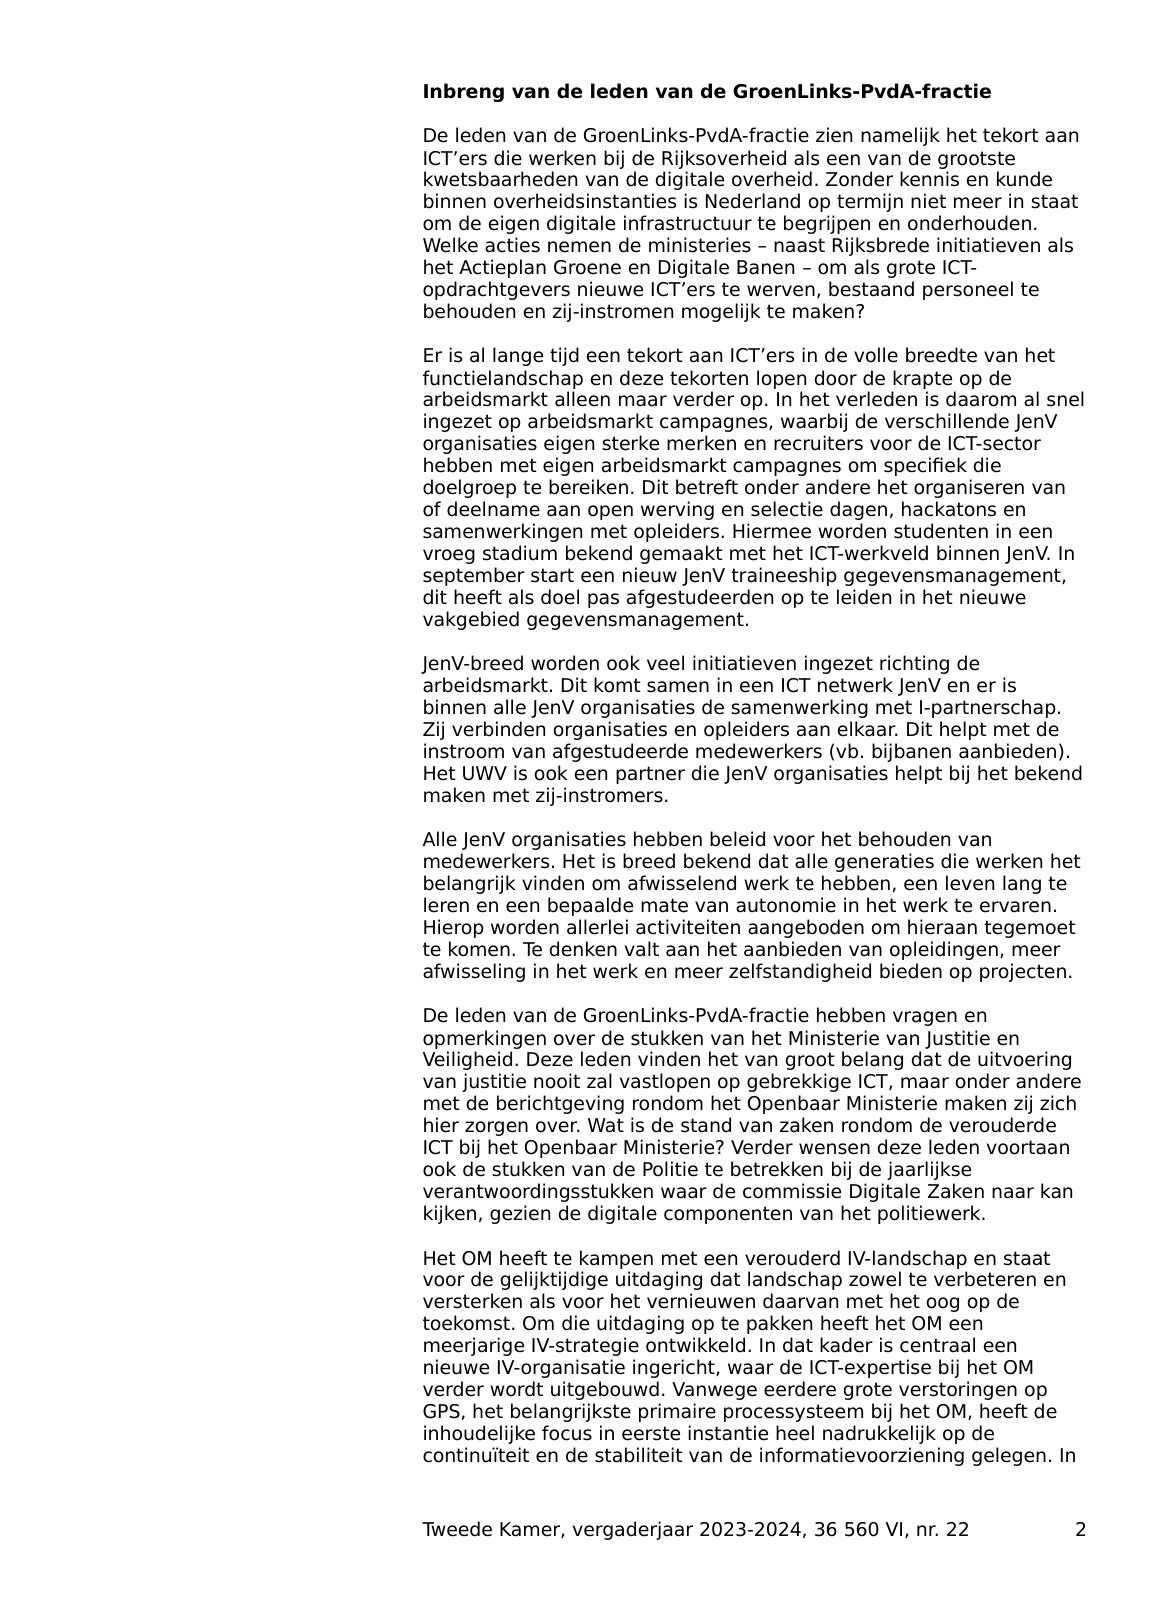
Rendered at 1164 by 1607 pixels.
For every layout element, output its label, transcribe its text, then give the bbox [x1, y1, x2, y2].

subtitle Inbreng van de leden van de GroenLinks-PvdA-fractie [422, 81, 1087, 103]
text Er is al lange tijd een tekort aan ICT’ers in de volle breedte van het functielandschap en deze tekorten lopen door de krapte op de arbeidsmarkt alleen maar verder op. In het verleden is daarom al snel ingezet op arbeidsmarkt campagnes, waarbij de verschillende JenV organisaties eigen sterke merken en recruiters voor de ICT-sector hebben met eigen arbeidsmarkt campagnes om specifiek die doelgroep te bereiken. Dit betreft onder andere het organiseren van of deelname aan open werving en selectie dagen, hackatons en samenwerkingen met opleiders. Hiermee worden studenten in een vroeg stadium bekend gemaakt met het ICT-werkveld binnen JenV. In september start een nieuw JenV traineeship gegevensmanagement, dit heeft als doel pas afgestudeerden op te leiden in het nieuwe vakgebied gegevensmanagement. [422, 345, 1087, 631]
text De leden van de GroenLinks-PvdA-fractie hebben vragen en opmerkingen over de stukken van het Ministerie van Justitie en Veiligheid. Deze leden vinden het van groot belang dat de uitvoering van justitie nooit zal vastlopen op gebrekkige ICT, maar onder andere met de berichtgeving rondom het Openbaar Ministerie maken zij zich hier zorgen over. Wat is de stand van zaken rondom de verouderde ICT bij het Openbaar Ministerie? Verder wensen deze leden voortaan ook de stukken van de Politie te betrekken bij de jaarlijkse verantwoordingsstukken waar de commissie Digitale Zaken naar kan kijken, gezien de digitale componenten van het politiewerk. [422, 1005, 1087, 1225]
text Welke acties nemen de ministeries – naast Rijksbrede initiatieven als het Actieplan Groene en Digitale Banen – om als grote ICT-opdrachtgevers nieuwe ICT’ers te werven, bestaand personeel te behouden en zij-instromen mogelijk te maken? [422, 235, 1087, 323]
text JenV-breed worden ook veel initiatieven ingezet richting de arbeidsmarkt. Dit komt samen in een ICT netwerk JenV en er is binnen alle JenV organisaties de samenwerking met I-partnerschap. Zij verbinden organisaties en opleiders aan elkaar. Dit helpt met de instroom van afgestudeerde medewerkers (vb. bijbanen aanbieden). Het UWV is ook een partner die JenV organisaties helpt bij het bekend maken met zij-instromers. [422, 653, 1087, 807]
text De leden van de GroenLinks-PvdA-fractie zien namelijk het tekort aan ICT’ers die werken bij de Rijksoverheid als een van de grootste kwetsbaarheden van de digitale overheid. Zonder kennis en kunde binnen overheidsinstanties is Nederland op termijn niet meer in staat om de eigen digitale infrastructuur te begrijpen en onderhouden. [422, 125, 1087, 235]
text Het OM heeft te kampen met een verouderd IV-landschap en staat voor de gelijktijdige uitdaging dat landschap zowel te verbeteren en versterken als voor het vernieuwen daarvan met het oog op de toekomst. Om die uitdaging op te pakken heeft het OM een meerjarige IV-strategie ontwikkeld. In dat kader is centraal een nieuwe IV-organisatie ingericht, waar de ICT-expertise bij het OM verder wordt uitgebouwd. Vanwege eerdere grote verstoringen op GPS, het belangrijkste primaire processysteem bij het OM, heeft de inhoudelijke focus in eerste instantie heel nadrukkelijk op de continuïteit en de stabiliteit van de informatievoorziening gelegen. In [422, 1247, 1087, 1467]
text Alle JenV organisaties hebben beleid voor het behouden van medewerkers. Het is breed bekend dat alle generaties die werken het belangrijk vinden om afwisselend werk te hebben, een leven lang te leren en een bepaalde mate van autonomie in het werk te ervaren. Hierop worden allerlei activiteiten aangeboden om hieraan tegemoet te komen. Te denken valt aan het aanbieden van opleidingen, meer afwisseling in het werk en meer zelfstandigheid bieden op projecten. [422, 829, 1087, 983]
